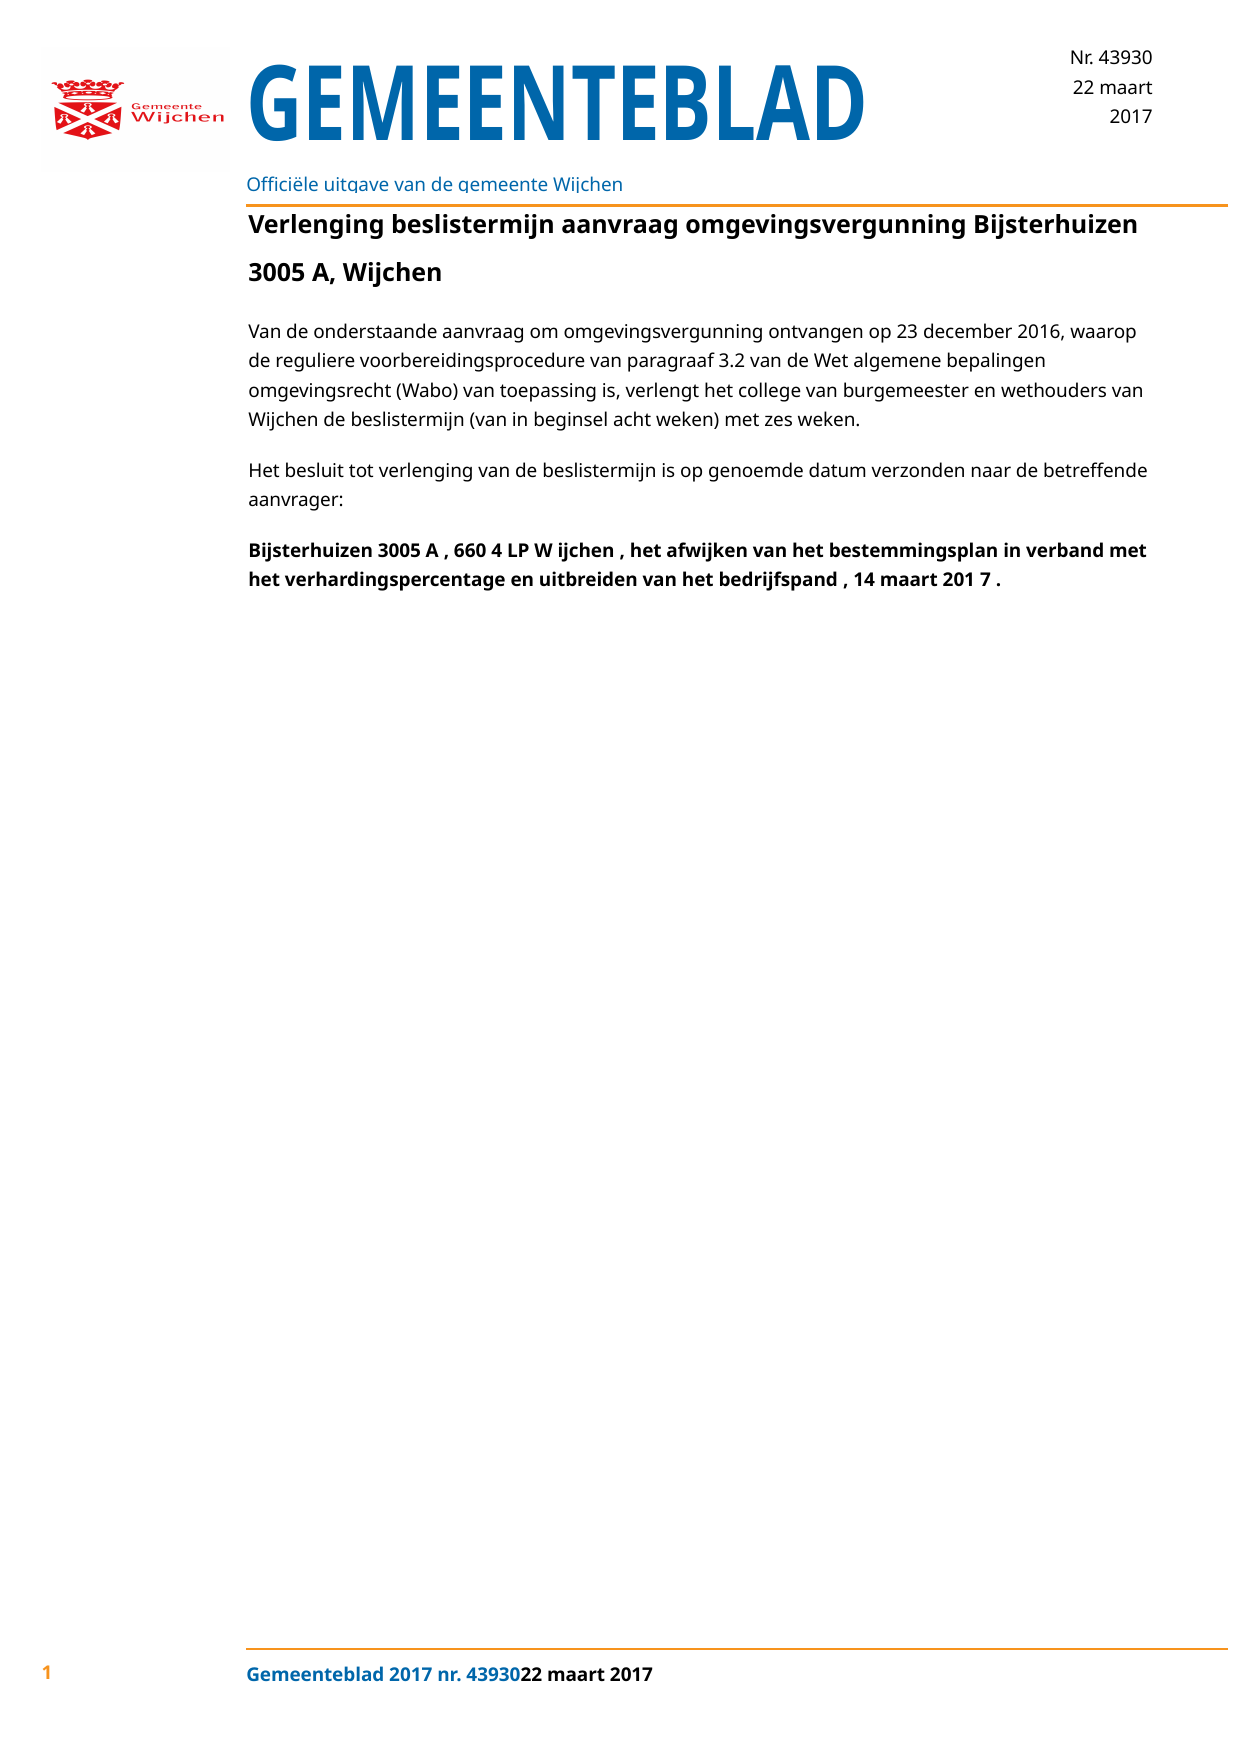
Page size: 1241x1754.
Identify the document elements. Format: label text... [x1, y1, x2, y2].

text Het besluit tot verlenging van de beslistermijn is op genoemde datum verzonden naar de betreffende aanvrager: [248, 457, 1152, 512]
text Van de onderstaande aanvraag om omgevingsvergunning ontvangen op 23 december 2016, waarop de reguliere voorbereidingsprocedure van paragraaf 3.2 van de Wet algemene bepalingen omgevingsrecht (Wabo) van toepassing is, verlengt het college van burgemeester en wethouders van Wijchen de beslistermijn (van in beginsel acht weken) met zes weken. [248, 318, 1152, 432]
text Verlenging beslistermijn aanvraag omgevingsvergunning Bijsterhuizen 3005 A, Wijchen [248, 207, 1152, 288]
text Bijsterhuizen 3005 A , 660 4 LP W ijchen , het afwijken van het bestemmingsplan in verband met het verhardingspercentage en uitbreiden van het bedrijfspand , 14 maart 201 7 . [248, 537, 1152, 592]
picture [41, 47, 231, 172]
